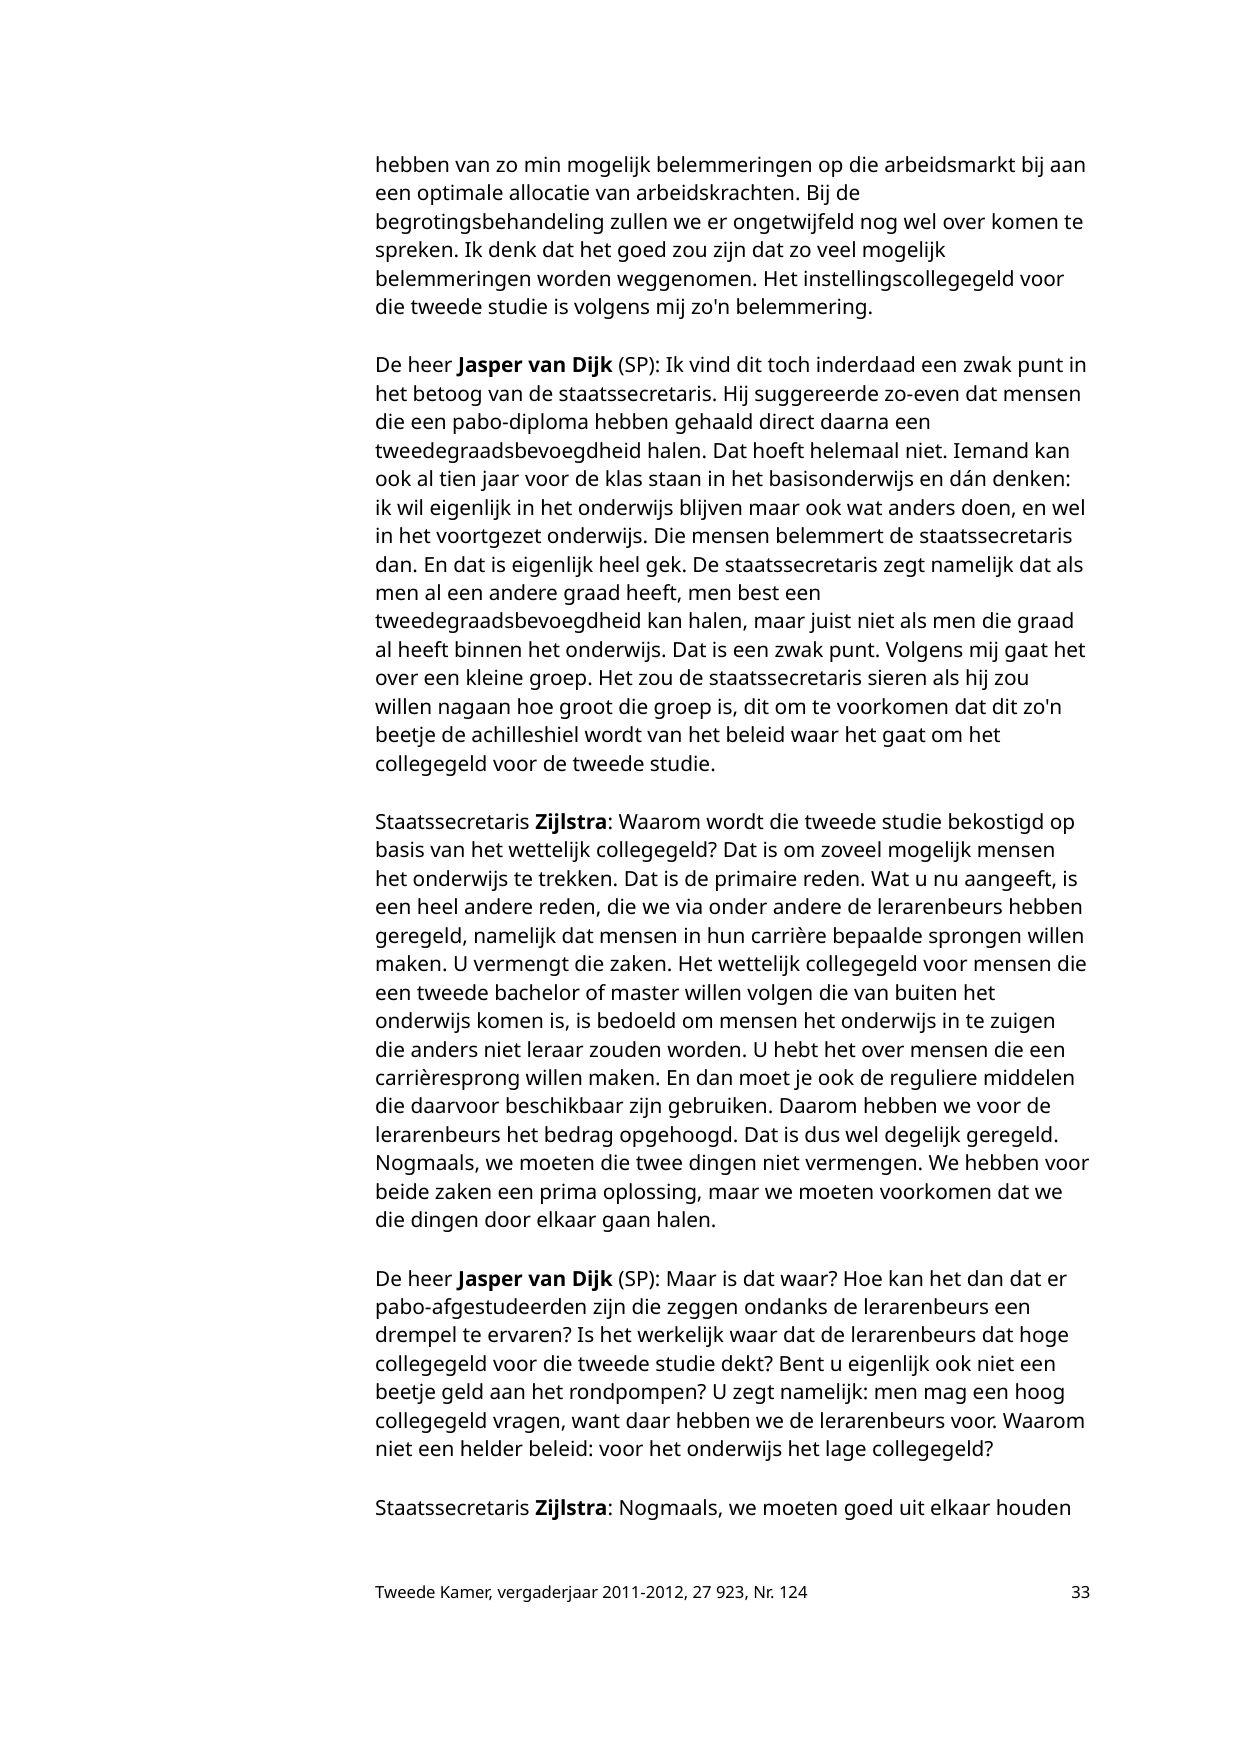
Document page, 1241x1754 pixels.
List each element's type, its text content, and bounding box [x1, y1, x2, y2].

text De heer Jasper van Dijk (SP): Maar is dat waar? Hoe kan het dan dat er pabo-afgestudeerden zijn die zeggen ondanks de lerarenbeurs een drempel te ervaren? Is het werkelijk waar dat de lerarenbeurs dat hoge collegegeld voor die tweede studie dekt? Bent u eigenlijk ook niet een beetje geld aan het rondpompen? U zegt namelijk: men mag een hoog collegegeld vragen, want daar hebben we de lerarenbeurs voor. Waarom niet een helder beleid: voor het onderwijs het lage collegegeld? [375, 1264, 1090, 1463]
text Staatssecretaris Zijlstra: Waarom wordt die tweede studie bekostigd op basis van het wettelijk collegegeld? Dat is om zoveel mogelijk mensen het onderwijs te trekken. Dat is de primaire reden. Wat u nu aangeeft, is een heel andere reden, die we via onder andere de lerarenbeurs hebben geregeld, namelijk dat mensen in hun carrière bepaalde sprongen willen maken. U vermengt die zaken. Het wettelijk collegegeld voor mensen die een tweede bachelor of master willen volgen die van buiten het onderwijs komen is, is bedoeld om mensen het onderwijs in te zuigen die anders niet leraar zouden worden. U hebt het over mensen die een carrièresprong willen maken. En dan moet je ook de reguliere middelen die daarvoor beschikbaar zijn gebruiken. Daarom hebben we voor de lerarenbeurs het bedrag opgehoogd. Dat is dus wel degelijk geregeld. Nogmaals, we moeten die twee dingen niet vermengen. We hebben voor beide zaken een prima oplossing, maar we moeten voorkomen dat we die dingen door elkaar gaan halen. [375, 807, 1090, 1234]
text De heer Jasper van Dijk (SP): Ik vind dit toch inderdaad een zwak punt in het betoog van de staatssecretaris. Hij suggereerde zo-even dat mensen die een pabo-diploma hebben gehaald direct daarna een tweedegraadsbevoegdheid halen. Dat hoeft helemaal niet. Iemand kan ook al tien jaar voor de klas staan in het basisonderwijs en dán denken: ik wil eigenlijk in het onderwijs blijven maar ook wat anders doen, en wel in het voortgezet onderwijs. Die mensen belemmert de staatssecretaris dan. En dat is eigenlijk heel gek. De staatssecretaris zegt namelijk dat als men al een andere graad heeft, men best een tweedegraadsbevoegdheid kan halen, maar juist niet als men die graad al heeft binnen het onderwijs. Dat is een zwak punt. Volgens mij gaat het over een kleine groep. Het zou de staatssecretaris sieren als hij zou willen nagaan hoe groot die groep is, dit om te voorkomen dat dit zo'n beetje de achilleshiel wordt van het beleid waar het gaat om het collegegeld voor de tweede studie. [375, 351, 1090, 777]
text Staatssecretaris Zijlstra: Nogmaals, we moeten goed uit elkaar houden [375, 1493, 1090, 1521]
text hebben van zo min mogelijk belemmeringen op die arbeidsmarkt bij aan een optimale allocatie van arbeidskrachten. Bij de begrotingsbehandeling zullen we er ongetwijfeld nog wel over komen te spreken. Ik denk dat het goed zou zijn dat zo veel mogelijk belemmeringen worden weggenomen. Het instellingscollegegeld voor die tweede studie is volgens mij zo'n belemmering. [375, 150, 1090, 321]
